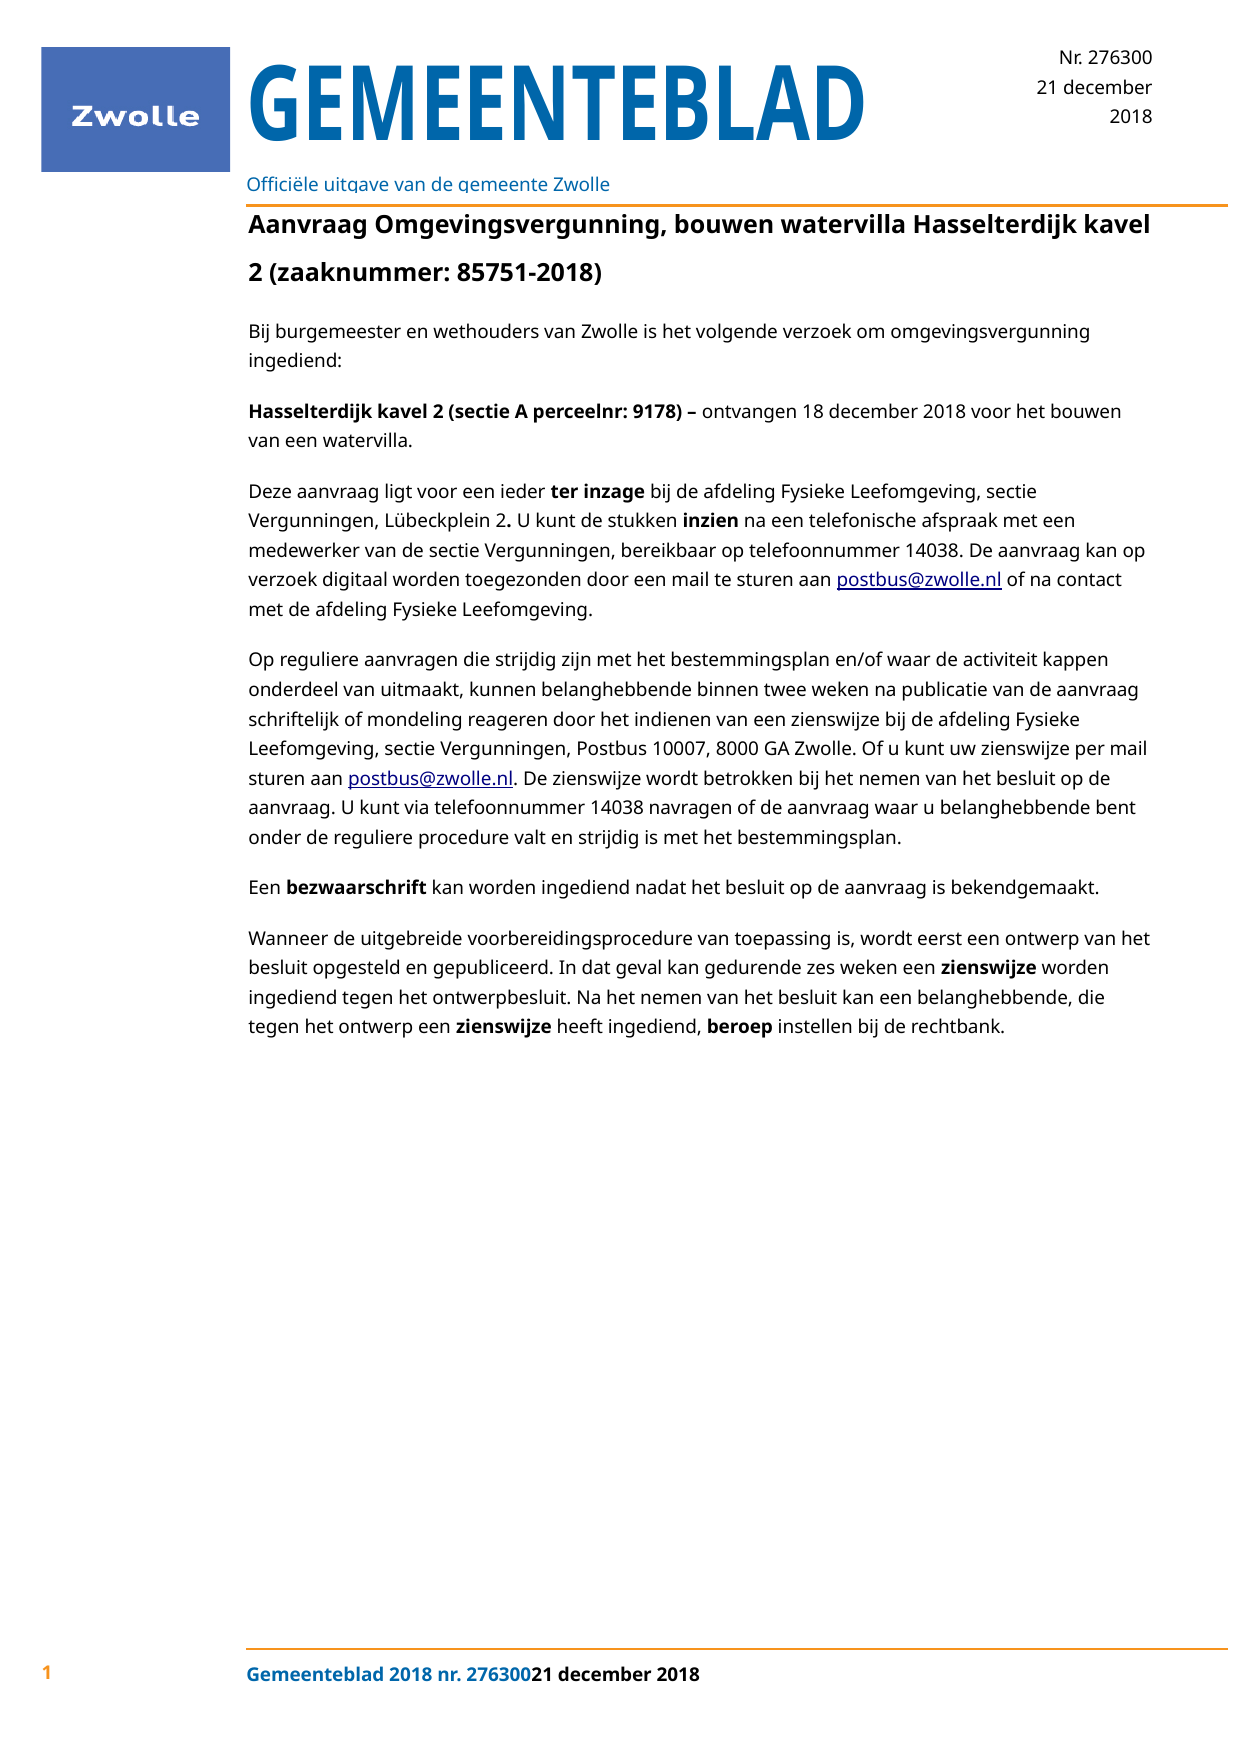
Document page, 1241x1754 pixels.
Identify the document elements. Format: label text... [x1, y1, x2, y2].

text Wanneer de uitgebreide voorbereidingsprocedure van toepassing is, wordt eerst een ontwerp van het besluit opgesteld en gepubliceerd. In dat geval kan gedurende zes weken een zienswijze worden ingediend tegen het ontwerpbesluit. Na het nemen van het besluit kan een belanghebbende, die tegen het ontwerp een zienswijze heeft ingediend, beroep instellen bij de rechtbank. [248, 925, 1152, 1039]
text Bij burgemeester en wethouders van Zwolle is het volgende verzoek om omgevingsvergunning ingediend: [248, 318, 1152, 373]
picture [41, 47, 231, 172]
text Een bezwaarschrift kan worden ingediend nadat het besluit op de aanvraag is bekendgemaakt. [248, 874, 1152, 900]
text Aanvraag Omgevingsvergunning, bouwen watervilla Hasselterdijk kavel 2 (zaaknummer: 85751-2018) [248, 207, 1152, 288]
text Op reguliere aanvragen die strijdig zijn met het bestemmingsplan en/of waar de activiteit kappen onderdeel van uitmaakt, kunnen belanghebbende binnen twee weken na publicatie van de aanvraag schriftelijk of mondeling reageren door het indienen van een zienswijze bij de afdeling Fysieke Leefomgeving, sectie Vergunningen, Postbus 10007, 8000 GA Zwolle. Of u kunt uw zienswijze per mail sturen aan postbus@zwolle.nl. De zienswijze wordt betrokken bij het nemen van het besluit op de aanvraag. U kunt via telefoonnummer 14038 navragen of de aanvraag waar u belanghebbende bent onder de reguliere procedure valt en strijdig is met het bestemmingsplan. [248, 647, 1152, 850]
text Hasselterdijk kavel 2 (sectie A perceelnr: 9178) – ontvangen 18 december 2018 voor het bouwen van een watervilla. [248, 398, 1152, 453]
text Deze aanvraag ligt voor een ieder ter inzage bij de afdeling Fysieke Leefomgeving, sectie Vergunningen, Lübeckplein 2. U kunt de stukken inzien na een telefonische afspraak met een medewerker van de sectie Vergunningen, bereikbaar op telefoonnummer 14038. De aanvraag kan op verzoek digitaal worden toegezonden door een mail te sturen aan postbus@zwolle.nl of na contact met de afdeling Fysieke Leefomgeving. [248, 478, 1152, 622]
